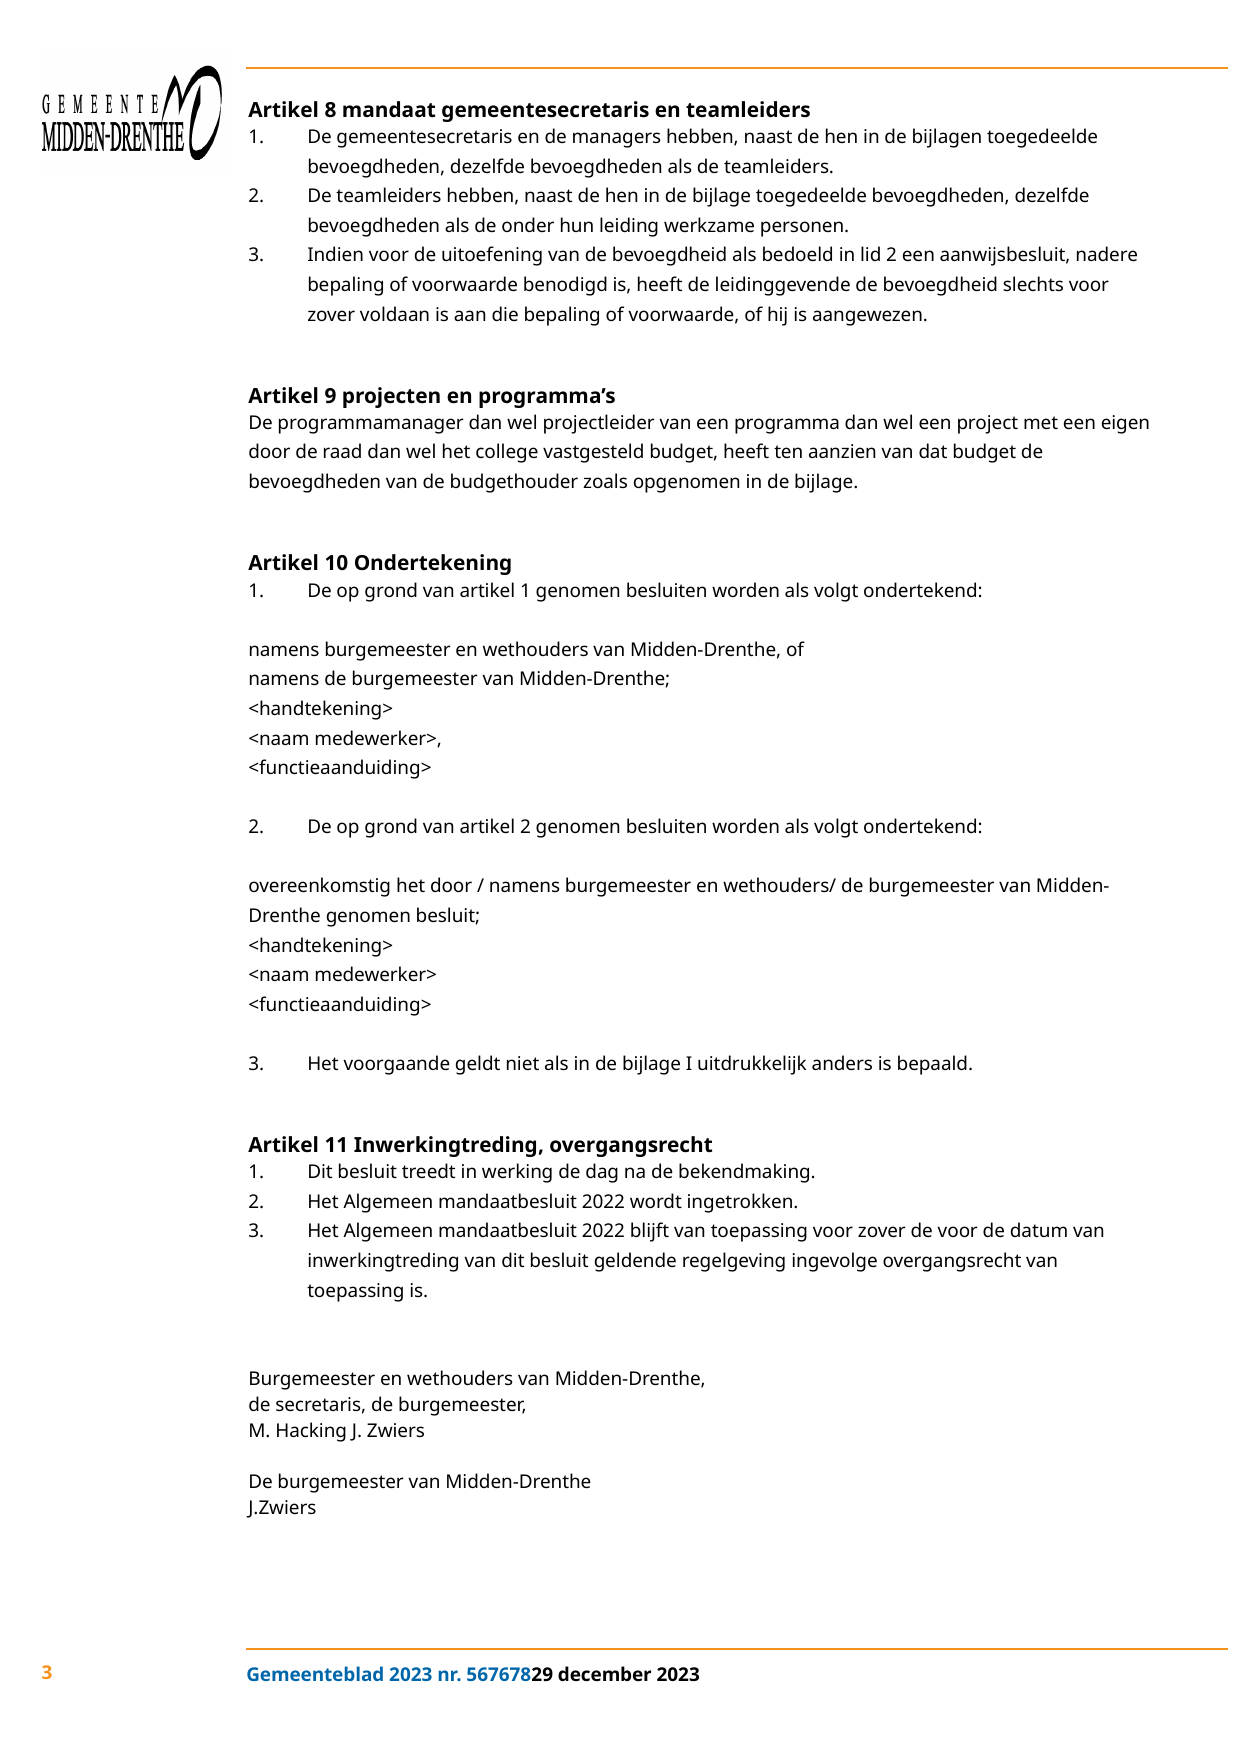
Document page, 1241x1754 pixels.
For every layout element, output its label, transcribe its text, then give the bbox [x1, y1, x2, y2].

text <naam medewerker> [248, 961, 1152, 987]
text namens burgemeester en wethouders van Midden-Drenthe, of [248, 636, 1152, 662]
text overeenkomstig het door / namens burgemeester en wethouders/ de burgemeester van Midden-Drenthe genomen besluit; [248, 873, 1152, 928]
text <functieaanduiding> [248, 991, 1152, 1017]
list De op grond van artikel 1 genomen besluiten worden als volgt ondertekend: [248, 577, 1152, 602]
list De op grond van artikel 2 genomen besluiten worden als volgt ondertekend: [248, 813, 1152, 839]
text <handtekening> [248, 695, 1152, 721]
list Het Algemeen mandaatbesluit 2022 wordt ingetrokken. [248, 1188, 1152, 1214]
text M. Hacking J. Zwiers [248, 1417, 1152, 1443]
text <naam medewerker>, [248, 725, 1152, 750]
list De gemeentesecretaris en de managers hebben, naast de hen in de bijlagen toegedeelde bevoegdheden, dezelfde bevoegdheden als de teamleiders. [248, 123, 1152, 178]
text J.Zwiers [248, 1494, 1152, 1520]
text Artikel 9 projecten en programma’s [248, 381, 1152, 409]
text de secretaris, de burgemeester, [248, 1391, 1152, 1417]
list Het voorgaande geldt niet als in de bijlage I uitdrukkelijk anders is bepaald. [248, 1050, 1152, 1076]
text Artikel 11 Inwerkingtreding, overgangsrecht [248, 1130, 1152, 1158]
text Artikel 10 Ondertekening [248, 548, 1152, 577]
list Het Algemeen mandaatbesluit 2022 blijft van toepassing voor zover de voor de datum van inwerkingtreding van dit besluit geldende regelgeving ingevolge overgangsrecht van toepassing is. [248, 1218, 1152, 1303]
text De burgemeester van Midden-Drenthe [248, 1468, 1152, 1494]
text Artikel 8 mandaat gemeentesecretaris en teamleiders [248, 95, 1152, 123]
list Indien voor de uitoefening van de bevoegdheid als bedoeld in lid 2 een aanwijsbesluit, nadere bepaling of voorwaarde benodigd is, heeft de leidinggevende de bevoegdheid slechts voor zover voldaan is aan die bepaling of voorwaarde, of hij is aangewezen. [248, 242, 1152, 326]
picture [41, 47, 231, 172]
text Burgemeester en wethouders van Midden-Drenthe, [248, 1366, 1152, 1391]
text <functieaanduiding> [248, 754, 1152, 780]
text <handtekening> [248, 932, 1152, 957]
text namens de burgemeester van Midden-Drenthe; [248, 666, 1152, 691]
list Dit besluit treedt in werking de dag na de bekendmaking. [248, 1158, 1152, 1184]
text De programmamanager dan wel projectleider van een programma dan wel een project met een eigen door de raad dan wel het college vastgesteld budget, heeft ten aanzien van dat budget de bevoegdheden van de budgethouder zoals opgenomen in de bijlage. [248, 409, 1152, 494]
list De teamleiders hebben, naast de hen in de bijlage toegedeelde bevoegdheden, dezelfde bevoegdheden als de onder hun leiding werkzame personen. [248, 182, 1152, 238]
